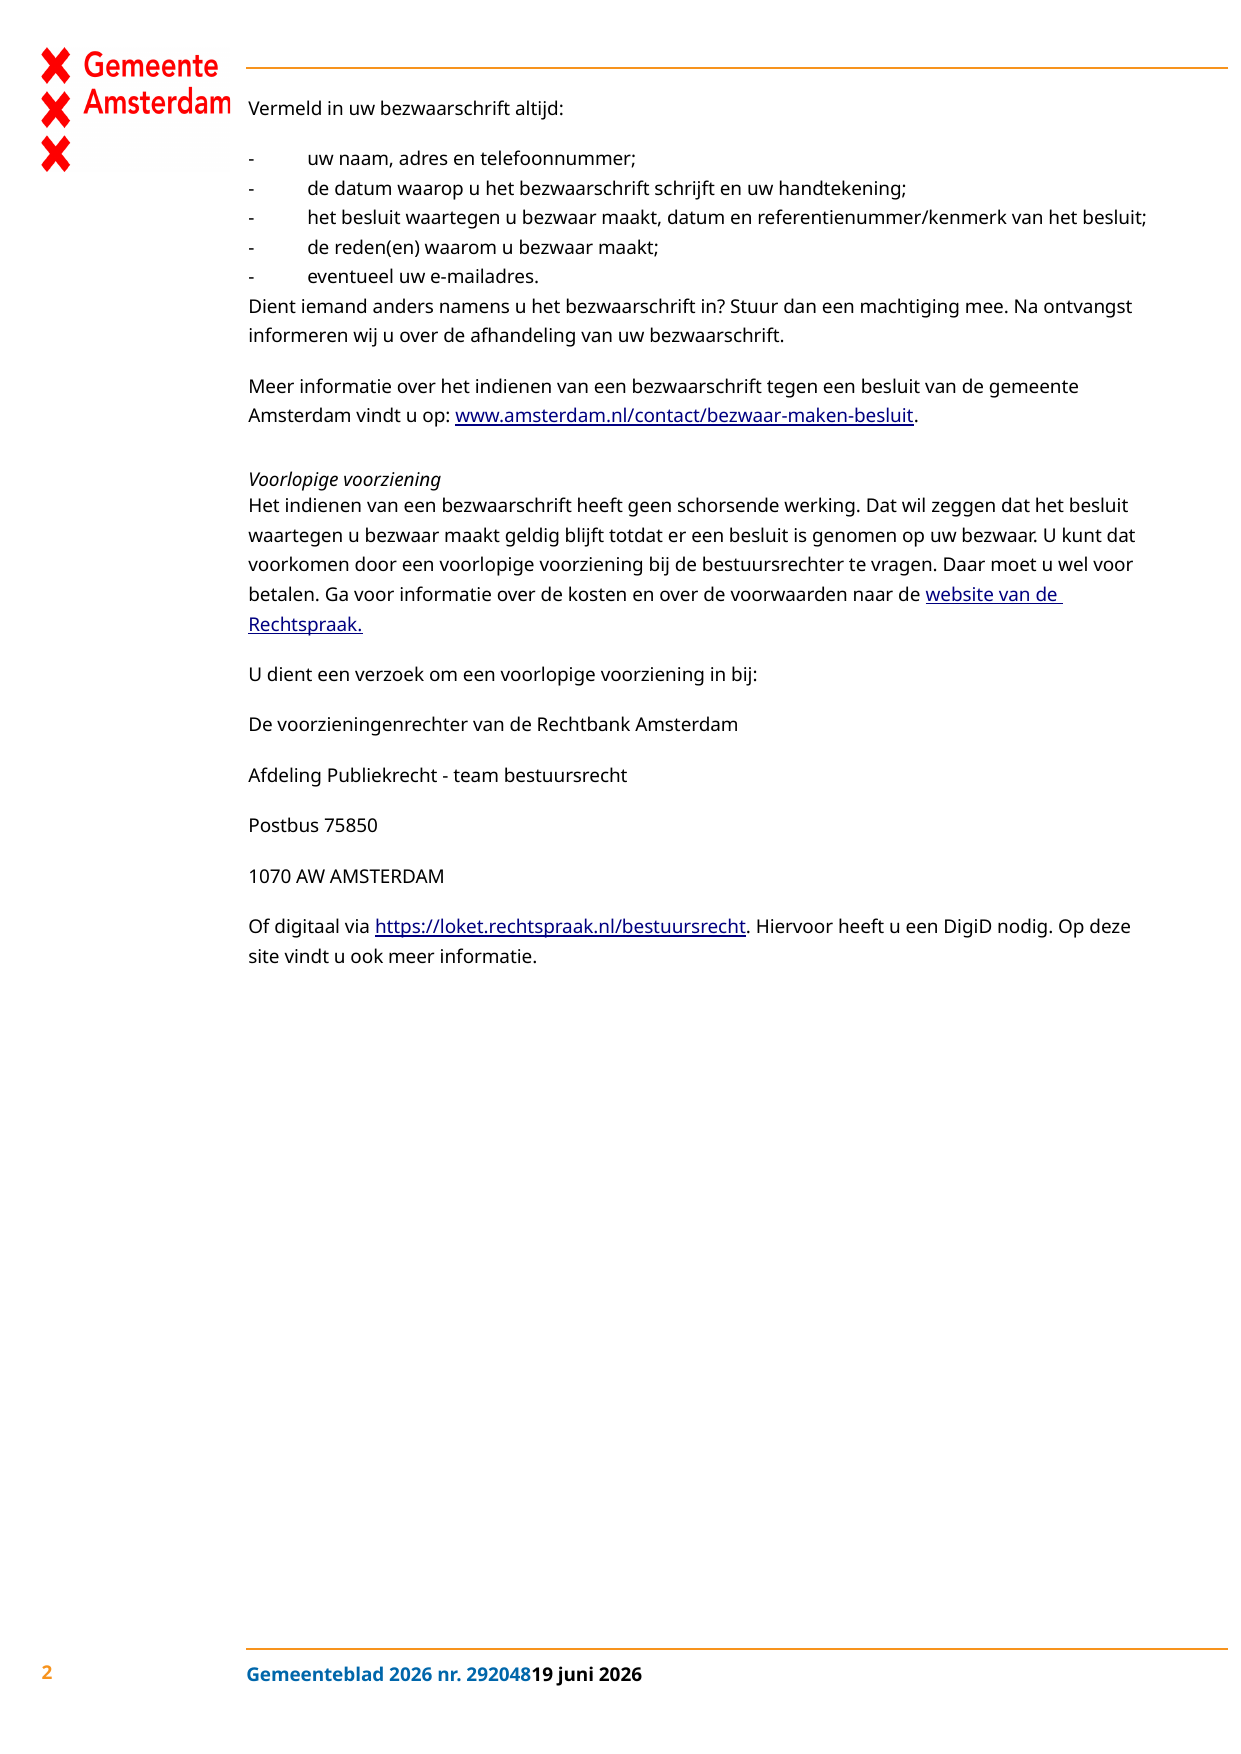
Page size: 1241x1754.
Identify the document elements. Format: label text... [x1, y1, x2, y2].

text Voorlopige voorziening [248, 467, 1152, 492]
text De voorzieningenrechter van de Rechtbank Amsterdam [248, 712, 1152, 737]
text Postbus 75850 [248, 812, 1152, 838]
list de datum waarop u het bezwaarschrift schrijft en uw handtekening; [248, 175, 1152, 201]
text U dient een verzoek om een voorlopige voorziening in bij: [248, 661, 1152, 687]
text Of digitaal via https://loket.rechtspraak.nl/bestuursrecht. Hiervoor heeft u een DigiD nodig. Op deze site vindt u ook meer informatie. [248, 913, 1152, 968]
text Het indienen van een bezwaarschrift heeft geen schorsende werking. Dat wil zeggen dat het besluit waartegen u bezwaar maakt geldig blijft totdat er een besluit is genomen op uw bezwaar. U kunt dat voorkomen door een voorlopige voorziening bij de bestuursrechter te vragen. Daar moet u wel voor betalen. Ga voor informatie over de kosten en over de voorwaarden naar de website van de Rechtspraak. [248, 492, 1152, 636]
text Dient iemand anders namens u het bezwaarschrift in? Stuur dan een machtiging mee. Na ontvangst informeren wij u over de afhandeling van uw bezwaarschrift. [248, 293, 1152, 348]
list eventueel uw e-mailadres. [248, 263, 1152, 289]
text Vermeld in uw bezwaarschrift altijd: [248, 95, 1152, 121]
text Afdeling Publiekrecht - team bestuursrecht [248, 762, 1152, 788]
list uw naam, adres en telefoonnummer; [248, 145, 1152, 171]
text Meer informatie over het indienen van een bezwaarschrift tegen een besluit van de gemeente Amsterdam vindt u op: www.amsterdam.nl/contact/bezwaar-maken-besluit. [248, 373, 1152, 428]
list het besluit waartegen u bezwaar maakt, datum en referentienummer/kenmerk van het besluit; [248, 204, 1152, 230]
list de reden(en) waarom u bezwaar maakt; [248, 234, 1152, 260]
text 1070 AW AMSTERDAM [248, 863, 1152, 888]
picture [41, 47, 231, 172]
